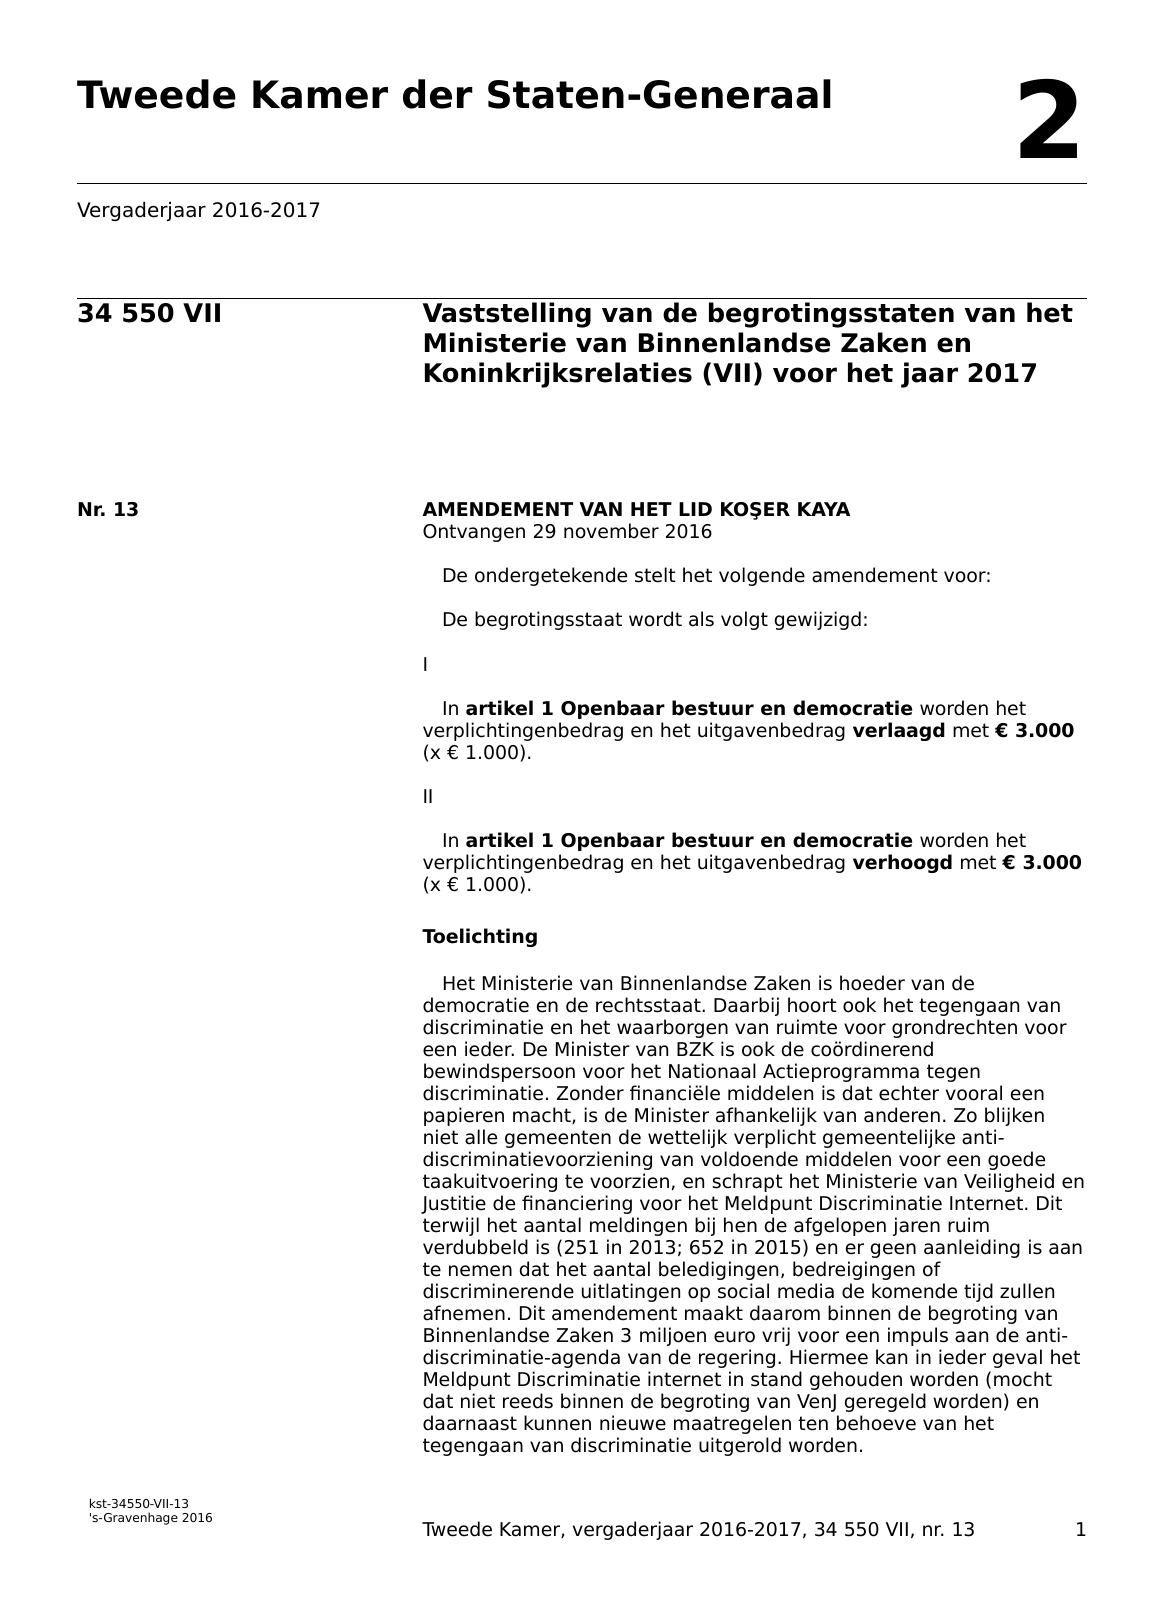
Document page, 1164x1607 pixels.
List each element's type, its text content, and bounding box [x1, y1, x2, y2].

table_cell Vergaderjaar 2016-2017 [77, 184, 1087, 298]
subtitle Nr. 13 AMENDEMENT VAN HET LID KOŞER KAYA [77, 499, 1087, 521]
table_header 2 [886, 59, 1087, 183]
text Ontvangen 29 november 2016 [422, 521, 1087, 543]
text In artikel 1 Openbaar bestuur en democratie worden het verplichtingenbedrag en het uitgavenbedrag verhoogd met € 3.000 (x € 1.000). [422, 830, 1087, 896]
text In artikel 1 Openbaar bestuur en democratie worden het verplichtingenbedrag en het uitgavenbedrag verlaagd met € 3.000 (x € 1.000). [422, 698, 1087, 764]
text Het Ministerie van Binnenlandse Zaken is hoeder van de democratie en de rechtsstaat. Daarbij hoort ook het tegengaan van discriminatie en het waarborgen van ruimte voor grondrechten voor een ieder. De Minister van BZK is ook de coördinerend bewindspersoon voor het Nationaal Actieprogramma tegen discriminatie. Zonder financiële middelen is dat echter vooral een papieren macht, is de Minister afhankelijk van anderen. Zo blijken niet alle gemeenten de wettelijk verplicht gemeentelijke anti-discriminatievoorziening van voldoende middelen voor een goede taakuitvoering te voorzien, en schrapt het Ministerie van Veiligheid en Justitie de financiering voor het Meldpunt Discriminatie Internet. Dit terwijl het aantal meldingen bij hen de afgelopen jaren ruim verdubbeld is (251 in 2013; 652 in 2015) en er geen aanleiding is aan te nemen dat het aantal beledigingen, bedreigingen of discriminerende uitlatingen op social media de komende tijd zullen afnemen. Dit amendement maakt daarom binnen de begroting van Binnenlandse Zaken 3 miljoen euro vrij voor een impuls aan de anti-discriminatie-agenda van de regering. Hiermee kan in ieder geval het Meldpunt Discriminatie internet in stand gehouden worden (mocht dat niet reeds binnen de begroting van VenJ geregeld worden) en daarnaast kunnen nieuwe maatregelen ten behoeve van het tegengaan van discriminatie uitgerold worden. [422, 973, 1087, 1456]
text 's-Gravenhage 2016 [88, 1511, 323, 1525]
subtitle 34 550 VII Vaststelling van de begrotingsstaten van het Ministerie van Binnenlandse Zaken en Koninkrijksrelaties (VII) voor het jaar 2017 [77, 299, 1087, 388]
text kst-34550-VII-13 [88, 1497, 323, 1511]
text De ondergetekende stelt het volgende amendement voor: [422, 565, 1087, 587]
text De begrotingsstaat wordt als volgt gewijzigd: [422, 609, 1087, 631]
table_header Tweede Kamer der Staten-Generaal [77, 59, 886, 183]
text II [422, 786, 1087, 808]
text I [422, 653, 1087, 676]
subtitle Toelichting [422, 926, 1087, 948]
